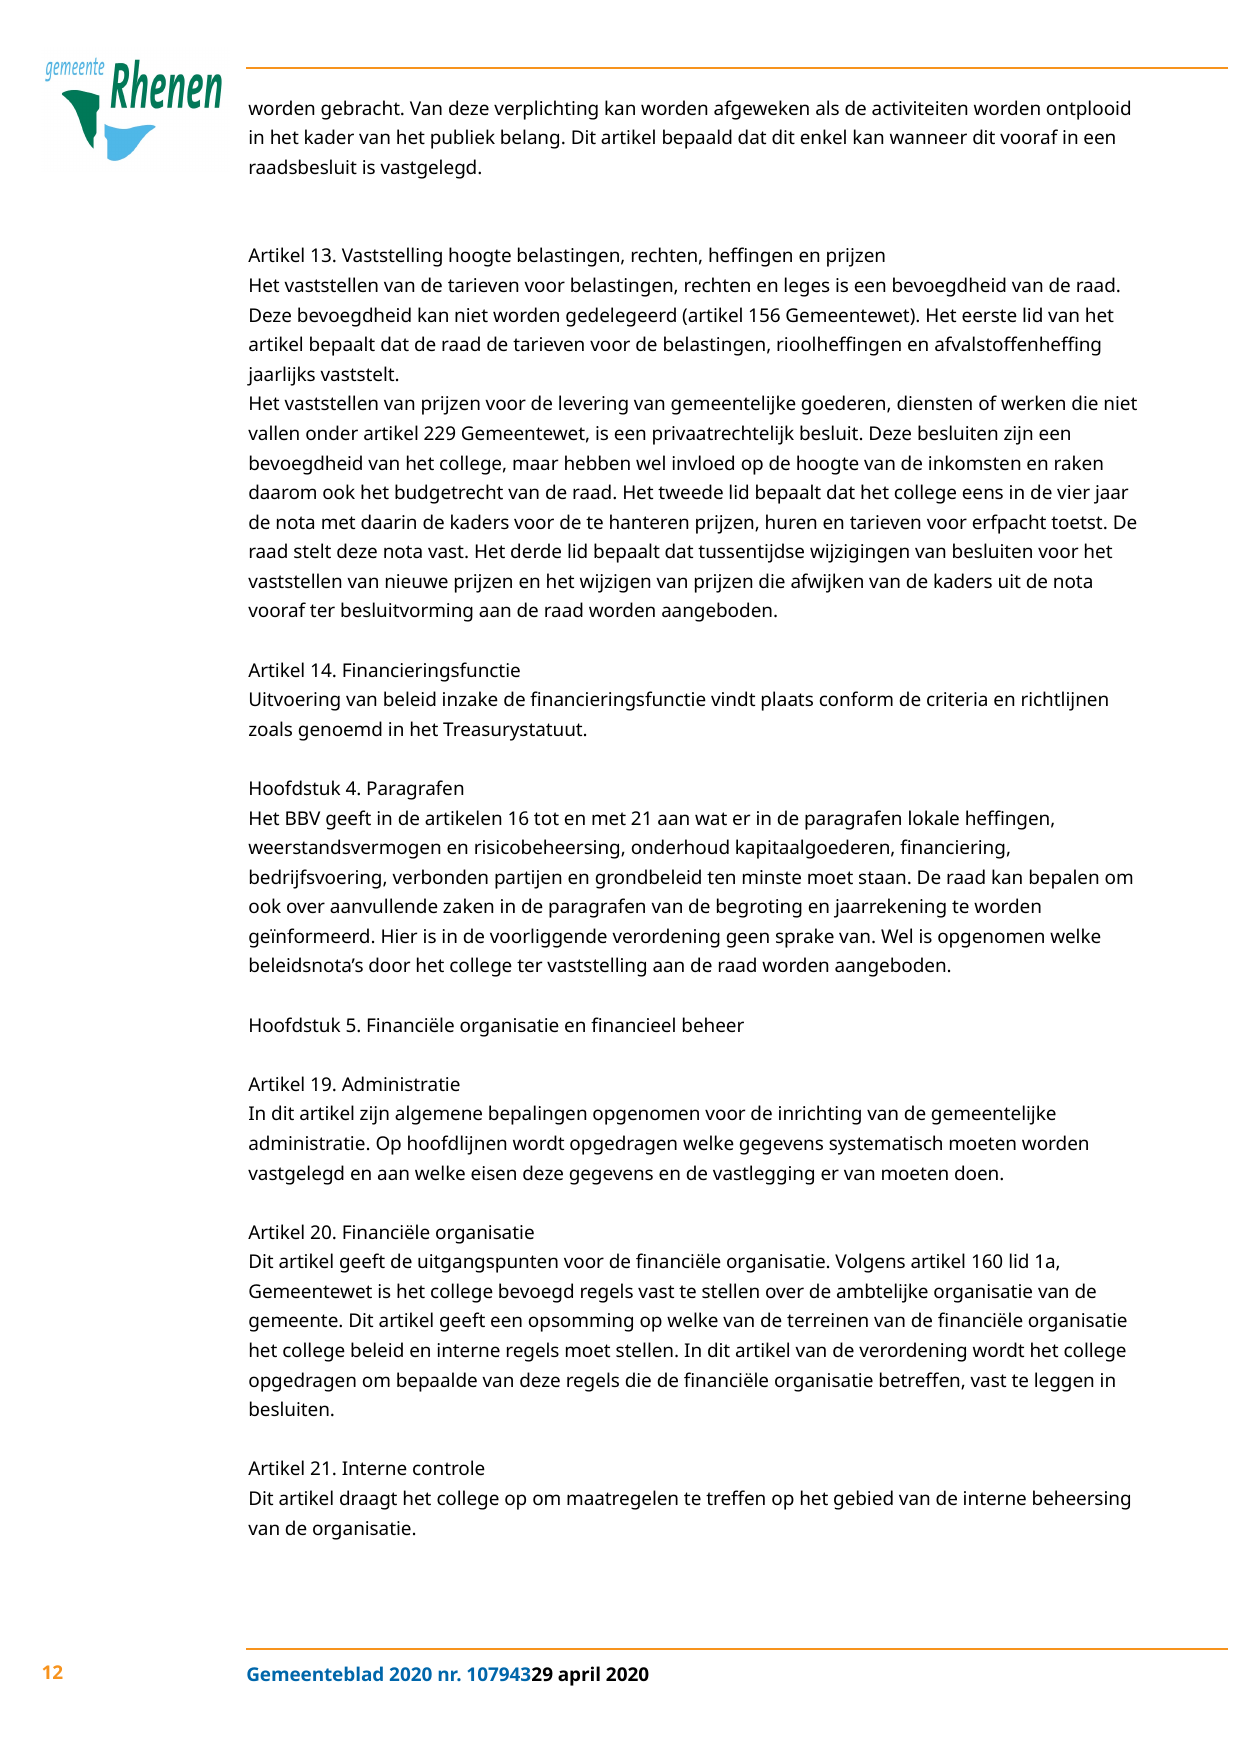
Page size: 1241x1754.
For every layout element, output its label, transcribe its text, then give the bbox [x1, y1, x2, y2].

text Dit artikel geeft de uitgangspunten voor de financiële organisatie. Volgens artikel 160 lid 1a, Gemeentewet is het college bevoegd regels vast te stellen over de ambtelijke organisatie van de gemeente. Dit artikel geeft een opsomming op welke van de terreinen van de financiële organisatie het college beleid en interne regels moet stellen. In dit artikel van de verordening wordt het college opgedragen om bepaalde van deze regels die de financiële organisatie betreffen, vast te leggen in besluiten. [248, 1248, 1152, 1422]
text Artikel 20. Financiële organisatie [248, 1219, 1152, 1245]
text worden gebracht. Van deze verplichting kan worden afgeweken als de activiteiten worden ontplooid in het kader van het publiek belang. Dit artikel bepaald dat dit enkel kan wanneer dit vooraf in een raadsbesluit is vastgelegd. [248, 95, 1152, 180]
text Dit artikel draagt het college op om maatregelen te treffen op het gebied van de interne beheersing van de organisatie. [248, 1485, 1152, 1541]
text Het vaststellen van de tarieven voor belastingen, rechten en leges is een bevoegdheid van de raad. Deze bevoegdheid kan niet worden gedelegeerd (artikel 156 Gemeentewet). Het eerste lid van het artikel bepaalt dat de raad de tarieven voor de belastingen, rioolheffingen en afvalstoffenheffing jaarlijks vaststelt. [248, 272, 1152, 387]
text Uitvoering van beleid inzake de financieringsfunctie vindt plaats conform de criteria en richtlijnen zoals genoemd in het Treasurystatuut. [248, 686, 1152, 742]
text Het vaststellen van prijzen voor de levering van gemeentelijke goederen, diensten of werken die niet vallen onder artikel 229 Gemeentewet, is een privaatrechtelijk besluit. Deze besluiten zijn een bevoegdheid van het college, maar hebben wel invloed op de hoogte van de inkomsten en raken daarom ook het budgetrecht van de raad. Het tweede lid bepaalt dat het college eens in de vier jaar de nota met daarin de kaders voor de te hanteren prijzen, huren en tarieven voor erfpacht toetst. De raad stelt deze nota vast. Het derde lid bepaalt dat tussentijdse wijzigingen van besluiten voor het vaststellen van nieuwe prijzen en het wijzigen van prijzen die afwijken van de kaders uit de nota vooraf ter besluitvorming aan de raad worden aangeboden. [248, 391, 1152, 623]
text In dit artikel zijn algemene bepalingen opgenomen voor de inrichting van de gemeentelijke administratie. Op hoofdlijnen wordt opgedragen welke gegevens systematisch moeten worden vastgelegd en aan welke eisen deze gegevens en de vastlegging er van moeten doen. [248, 1101, 1152, 1186]
text Artikel 14. Financieringsfunctie [248, 657, 1152, 683]
picture [41, 47, 231, 172]
text Hoofdstuk 4. Paragrafen [248, 775, 1152, 801]
text Hoofdstuk 5. Financiële organisatie en financieel beheer [248, 1012, 1152, 1038]
text Artikel 19. Administratie [248, 1071, 1152, 1097]
text Het BBV geeft in de artikelen 16 tot en met 21 aan wat er in de paragrafen lokale heffingen, weerstandsvermogen en risicobeheersing, onderhoud kapitaalgoederen, financiering, bedrijfsvoering, verbonden partijen en grondbeleid ten minste moet staan. De raad kan bepalen om ook over aanvullende zaken in de paragrafen van de begroting en jaarrekening te worden geïnformeerd. Hier is in de voorliggende verordening geen sprake van. Wel is opgenomen welke beleidsnota’s door het college ter vaststelling aan de raad worden aangeboden. [248, 805, 1152, 978]
text Artikel 21. Interne controle [248, 1456, 1152, 1481]
text Artikel 13. Vaststelling hoogte belastingen, rechten, heffingen en prijzen [248, 243, 1152, 268]
